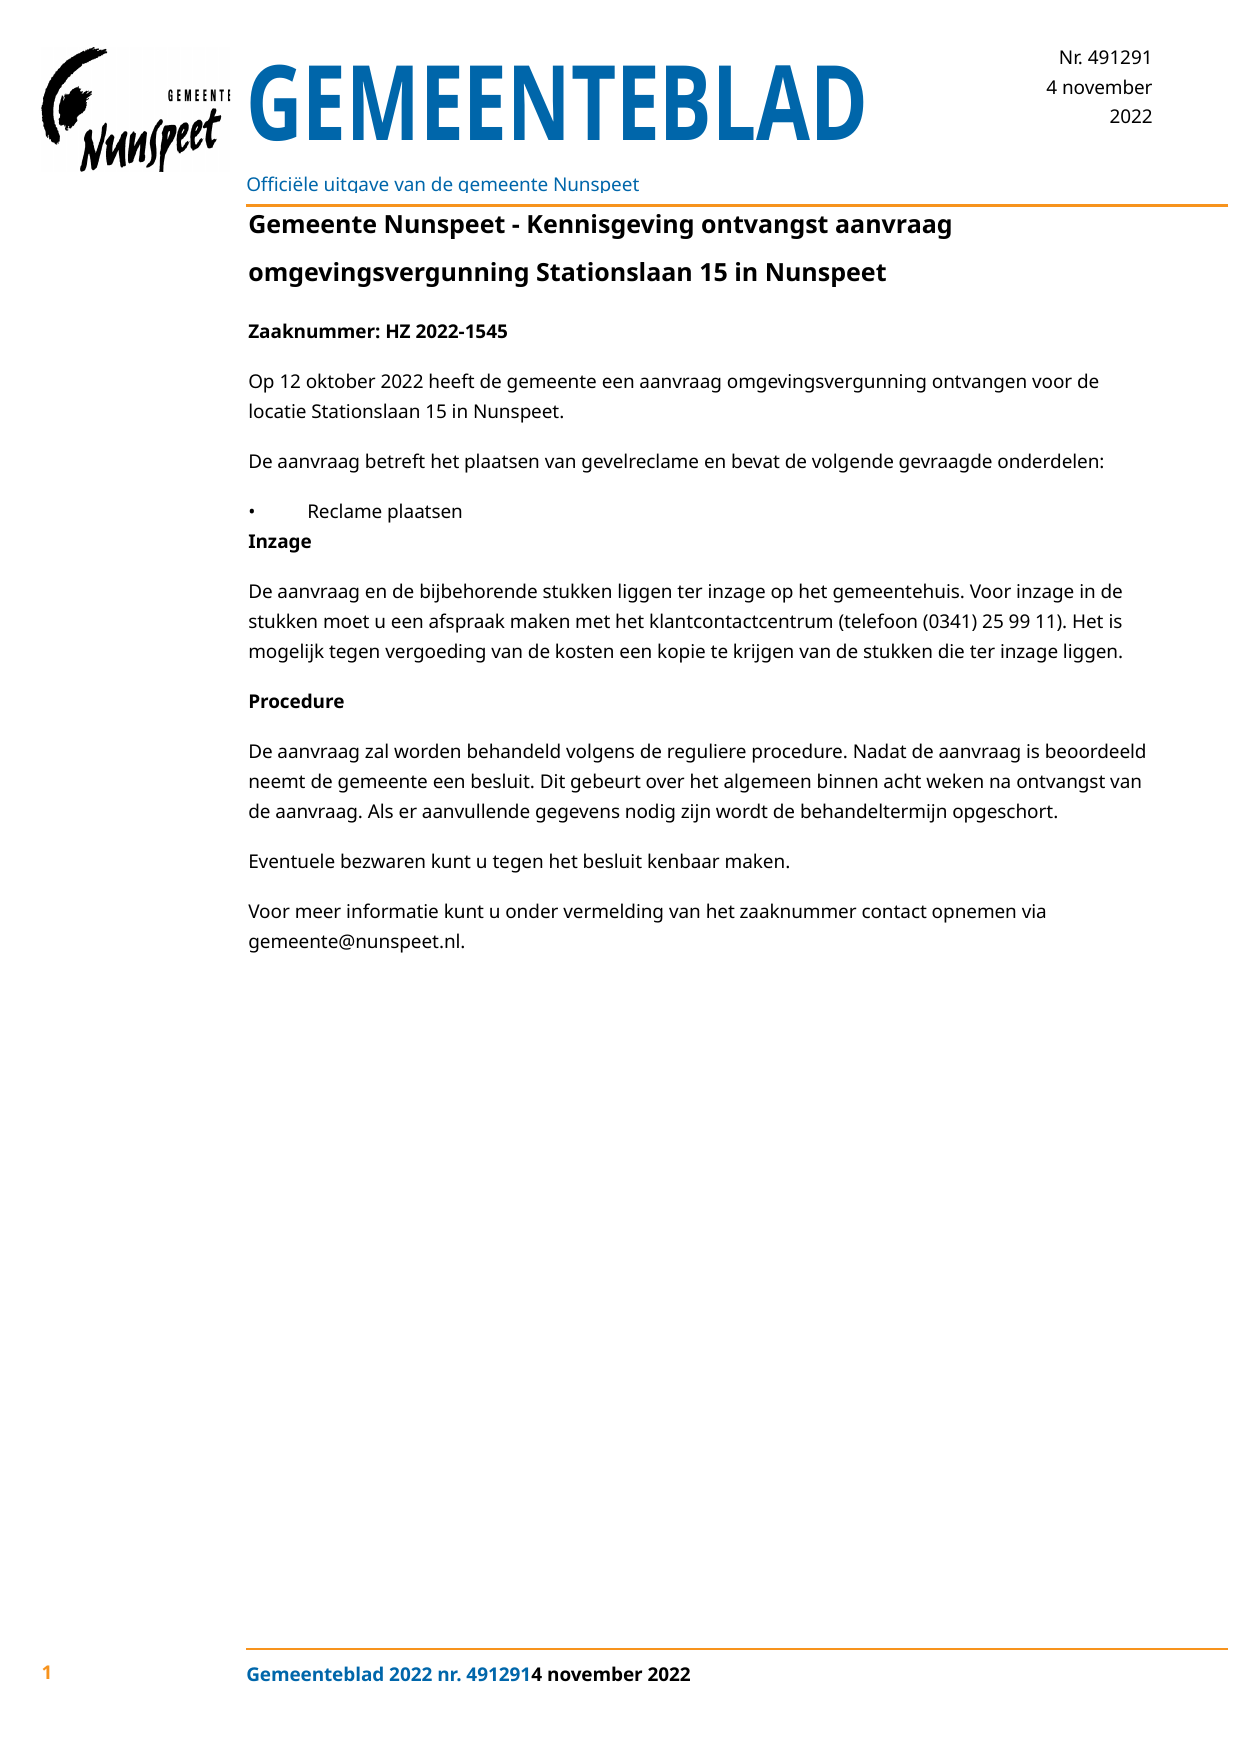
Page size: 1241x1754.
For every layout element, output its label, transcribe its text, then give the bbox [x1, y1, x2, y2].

text Procedure [248, 688, 1152, 714]
text Gemeente Nunspeet - Kennisgeving ontvangst aanvraag omgevingsvergunning Stationslaan 15 in Nunspeet [248, 207, 1152, 288]
picture [41, 47, 231, 172]
text Op 12 oktober 2022 heeft de gemeente een aanvraag omgevingsvergunning ontvangen voor de locatie Stationslaan 15 in Nunspeet. [248, 368, 1152, 424]
text Zaaknummer: HZ 2022-1545 [248, 318, 1152, 344]
text De aanvraag en de bijbehorende stukken liggen ter inzage op het gemeentehuis. Voor inzage in de stukken moet u een afspraak maken met het klantcontactcentrum (telefoon (0341) 25 99 11). Het is mogelijk tegen vergoeding van de kosten een kopie te krijgen van de stukken die ter inzage liggen. [248, 579, 1152, 664]
text Voor meer informatie kunt u onder vermelding van het zaaknummer contact opnemen via gemeente@nunspeet.nl. [248, 899, 1152, 954]
text De aanvraag zal worden behandeld volgens de reguliere procedure. Nadat de aanvraag is beoordeeld neemt de gemeente een besluit. Dit gebeurt over het algemeen binnen acht weken na ontvangst van de aanvraag. Als er aanvullende gegevens nodig zijn wordt de behandeltermijn opgeschort. [248, 739, 1152, 824]
text Eventuele bezwaren kunt u tegen het besluit kenbaar maken. [248, 848, 1152, 874]
list Reclame plaatsen [248, 499, 1152, 524]
text Inzage [248, 528, 1152, 554]
text De aanvraag betreft het plaatsen van gevelreclame en bevat de volgende gevraagde onderdelen: [248, 448, 1152, 474]
